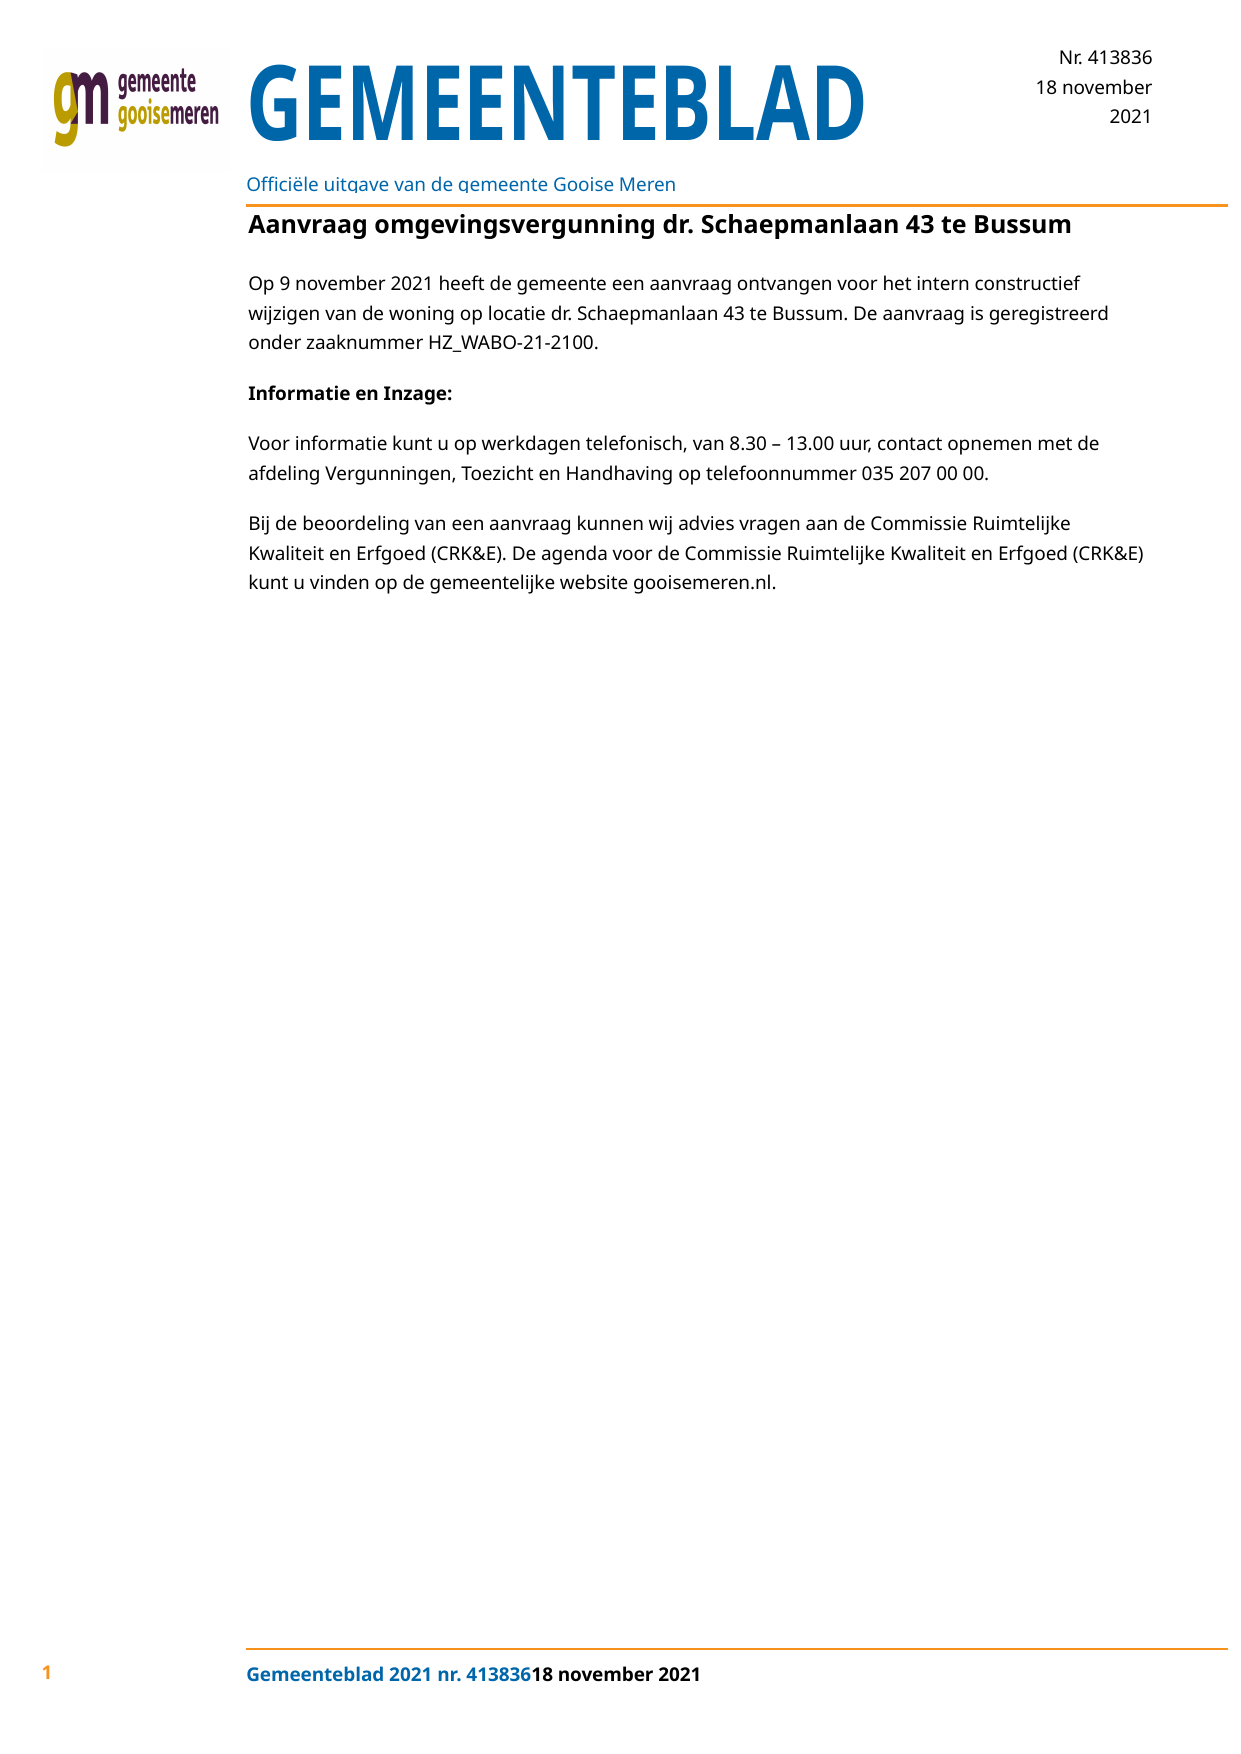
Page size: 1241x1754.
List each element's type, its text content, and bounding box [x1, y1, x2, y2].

text Bij de beoordeling van een aanvraag kunnen wij advies vragen aan de Commissie Ruimtelijke Kwaliteit en Erfgoed (CRK&E). De agenda voor de Commissie Ruimtelijke Kwaliteit en Erfgoed (CRK&E) kunt u vinden op de gemeentelijke website gooisemeren.nl. [248, 510, 1152, 595]
text Informatie en Inzage: [248, 380, 1152, 406]
text Aanvraag omgevingsvergunning dr. Schaepmanlaan 43 te Bussum [248, 207, 1152, 241]
text Voor informatie kunt u op werkdagen telefonisch, van 8.30 – 13.00 uur, contact opnemen met de afdeling Vergunningen, Toezicht en Handhaving op telefoonnummer 035 207 00 00. [248, 430, 1152, 486]
picture [41, 47, 231, 172]
text Op 9 november 2021 heeft de gemeente een aanvraag ontvangen voor het intern constructief wijzigen van de woning op locatie dr. Schaepmanlaan 43 te Bussum. De aanvraag is geregistreerd onder zaaknummer HZ_WABO-21-2100. [248, 270, 1152, 355]
